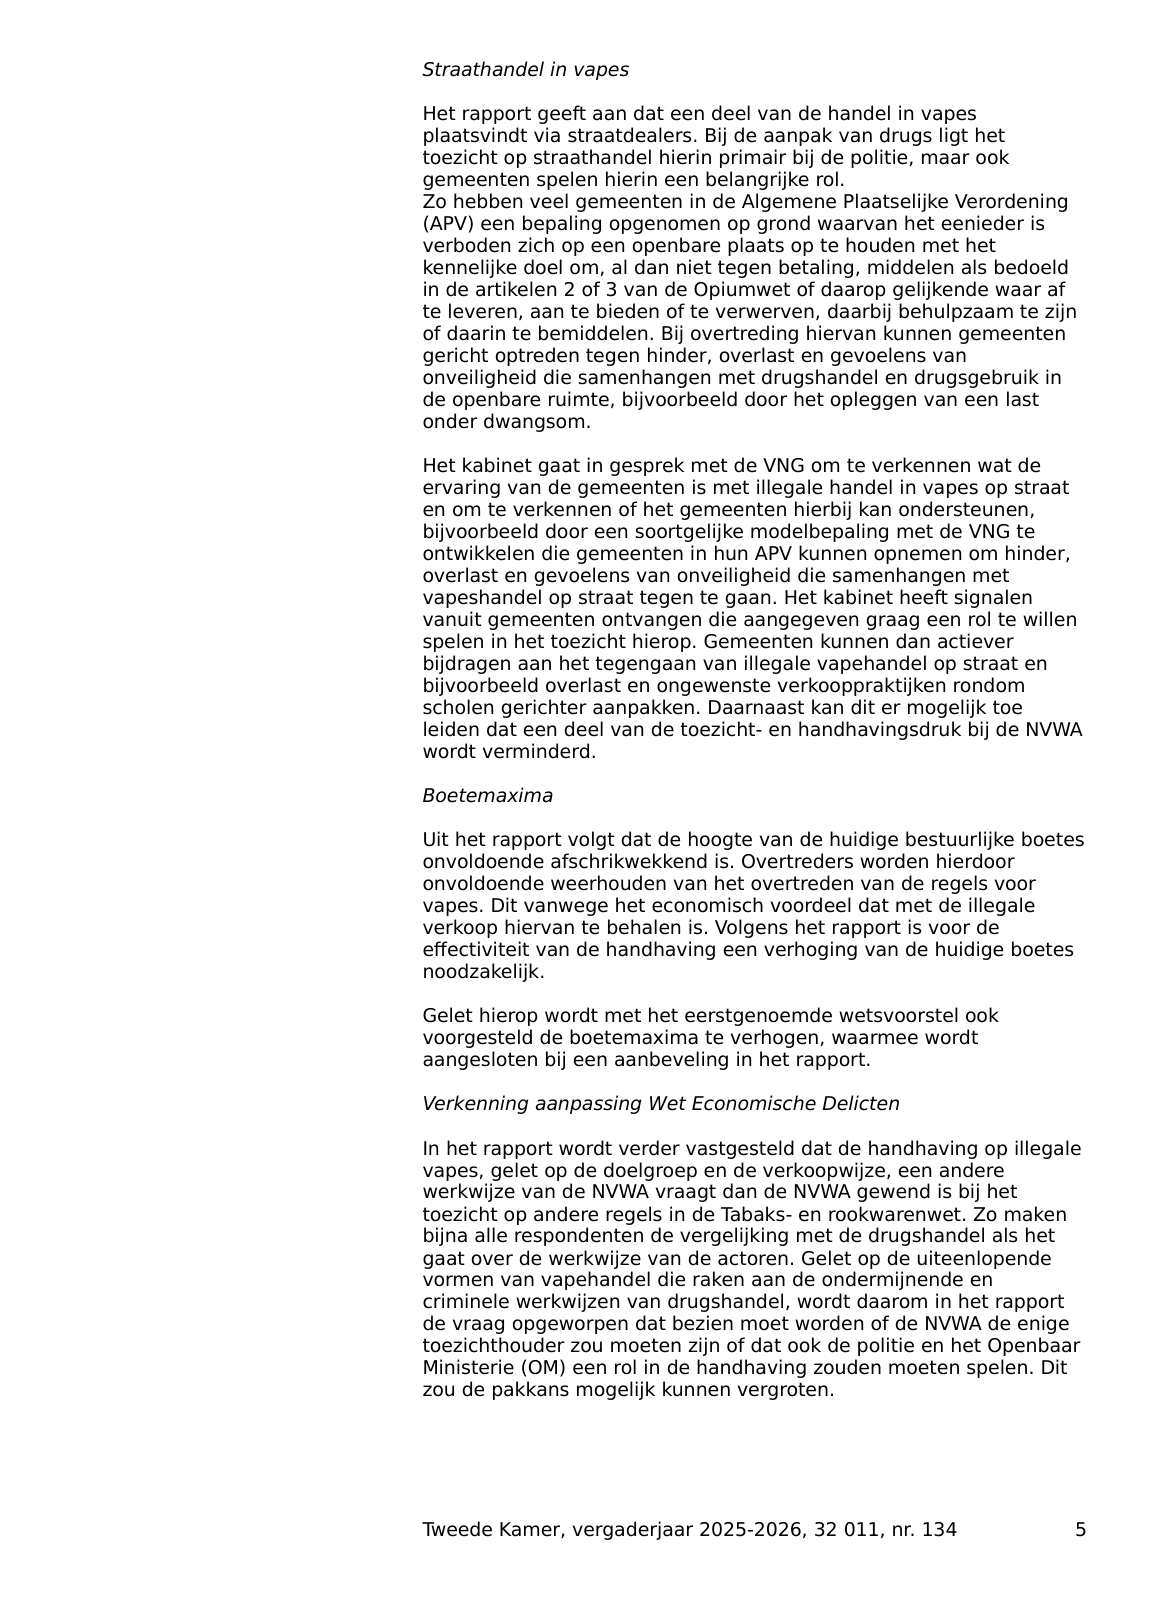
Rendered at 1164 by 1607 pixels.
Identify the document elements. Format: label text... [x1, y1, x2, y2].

subtitle Verkenning aanpassing Wet Economische Delicten [422, 1093, 1087, 1115]
subtitle Boetemaxima [422, 785, 1087, 807]
subtitle Straathandel in vapes [422, 59, 1087, 81]
text In het rapport wordt verder vastgesteld dat de handhaving op illegale vapes, gelet op de doelgroep en de verkoopwijze, een andere werkwijze van de NVWA vraagt dan de NVWA gewend is bij het toezicht op andere regels in de Tabaks- en rookwarenwet. Zo maken bijna alle respondenten de vergelijking met de drugshandel als het gaat over de werkwijze van de actoren. Gelet op de uiteenlopende vormen van vapehandel die raken aan de ondermijnende en criminele werkwijzen van drugshandel, wordt daarom in het rapport de vraag opgeworpen dat bezien moet worden of de NVWA de enige toezichthouder zou moeten zijn of dat ook de politie en het Openbaar Ministerie (OM) een rol in de handhaving zouden moeten spelen. Dit zou de pakkans mogelijk kunnen vergroten. [422, 1137, 1087, 1401]
text Het rapport geeft aan dat een deel van de handel in vapes plaatsvindt via straatdealers. Bij de aanpak van drugs ligt het toezicht op straathandel hierin primair bij de politie, maar ook gemeenten spelen hierin een belangrijke rol. [422, 103, 1087, 191]
text Uit het rapport volgt dat de hoogte van de huidige bestuurlijke boetes onvoldoende afschrikwekkend is. Overtreders worden hierdoor onvoldoende weerhouden van het overtreden van de regels voor vapes. Dit vanwege het economisch voordeel dat met de illegale verkoop hiervan te behalen is. Volgens het rapport is voor de effectiviteit van de handhaving een verhoging van de huidige boetes noodzakelijk. [422, 829, 1087, 983]
text Zo hebben veel gemeenten in de Algemene Plaatselijke Verordening (APV) een bepaling opgenomen op grond waarvan het eenieder is verboden zich op een openbare plaats op te houden met het kennelijke doel om, al dan niet tegen betaling, middelen als bedoeld in de artikelen 2 of 3 van de Opiumwet of daarop gelijkende waar af te leveren, aan te bieden of te verwerven, daarbij behulpzaam te zijn of daarin te bemiddelen. Bij overtreding hiervan kunnen gemeenten gericht optreden tegen hinder, overlast en gevoelens van onveiligheid die samenhangen met drugshandel en drugsgebruik in de openbare ruimte, bijvoorbeeld door het opleggen van een last onder dwangsom. [422, 191, 1087, 433]
text Gelet hierop wordt met het eerstgenoemde wetsvoorstel ook voorgesteld de boetemaxima te verhogen, waarmee wordt aangesloten bij een aanbeveling in het rapport. [422, 1005, 1087, 1071]
text Het kabinet gaat in gesprek met de VNG om te verkennen wat de ervaring van de gemeenten is met illegale handel in vapes op straat en om te verkennen of het gemeenten hierbij kan ondersteunen, bijvoorbeeld door een soortgelijke modelbepaling met de VNG te ontwikkelen die gemeenten in hun APV kunnen opnemen om hinder, overlast en gevoelens van onveiligheid die samenhangen met vapeshandel op straat tegen te gaan. Het kabinet heeft signalen vanuit gemeenten ontvangen die aangegeven graag een rol te willen spelen in het toezicht hierop. Gemeenten kunnen dan actiever bijdragen aan het tegengaan van illegale vapehandel op straat en bijvoorbeeld overlast en ongewenste verkooppraktijken rondom scholen gerichter aanpakken. Daarnaast kan dit er mogelijk toe leiden dat een deel van de toezicht- en handhavingsdruk bij de NVWA wordt verminderd. [422, 455, 1087, 763]
